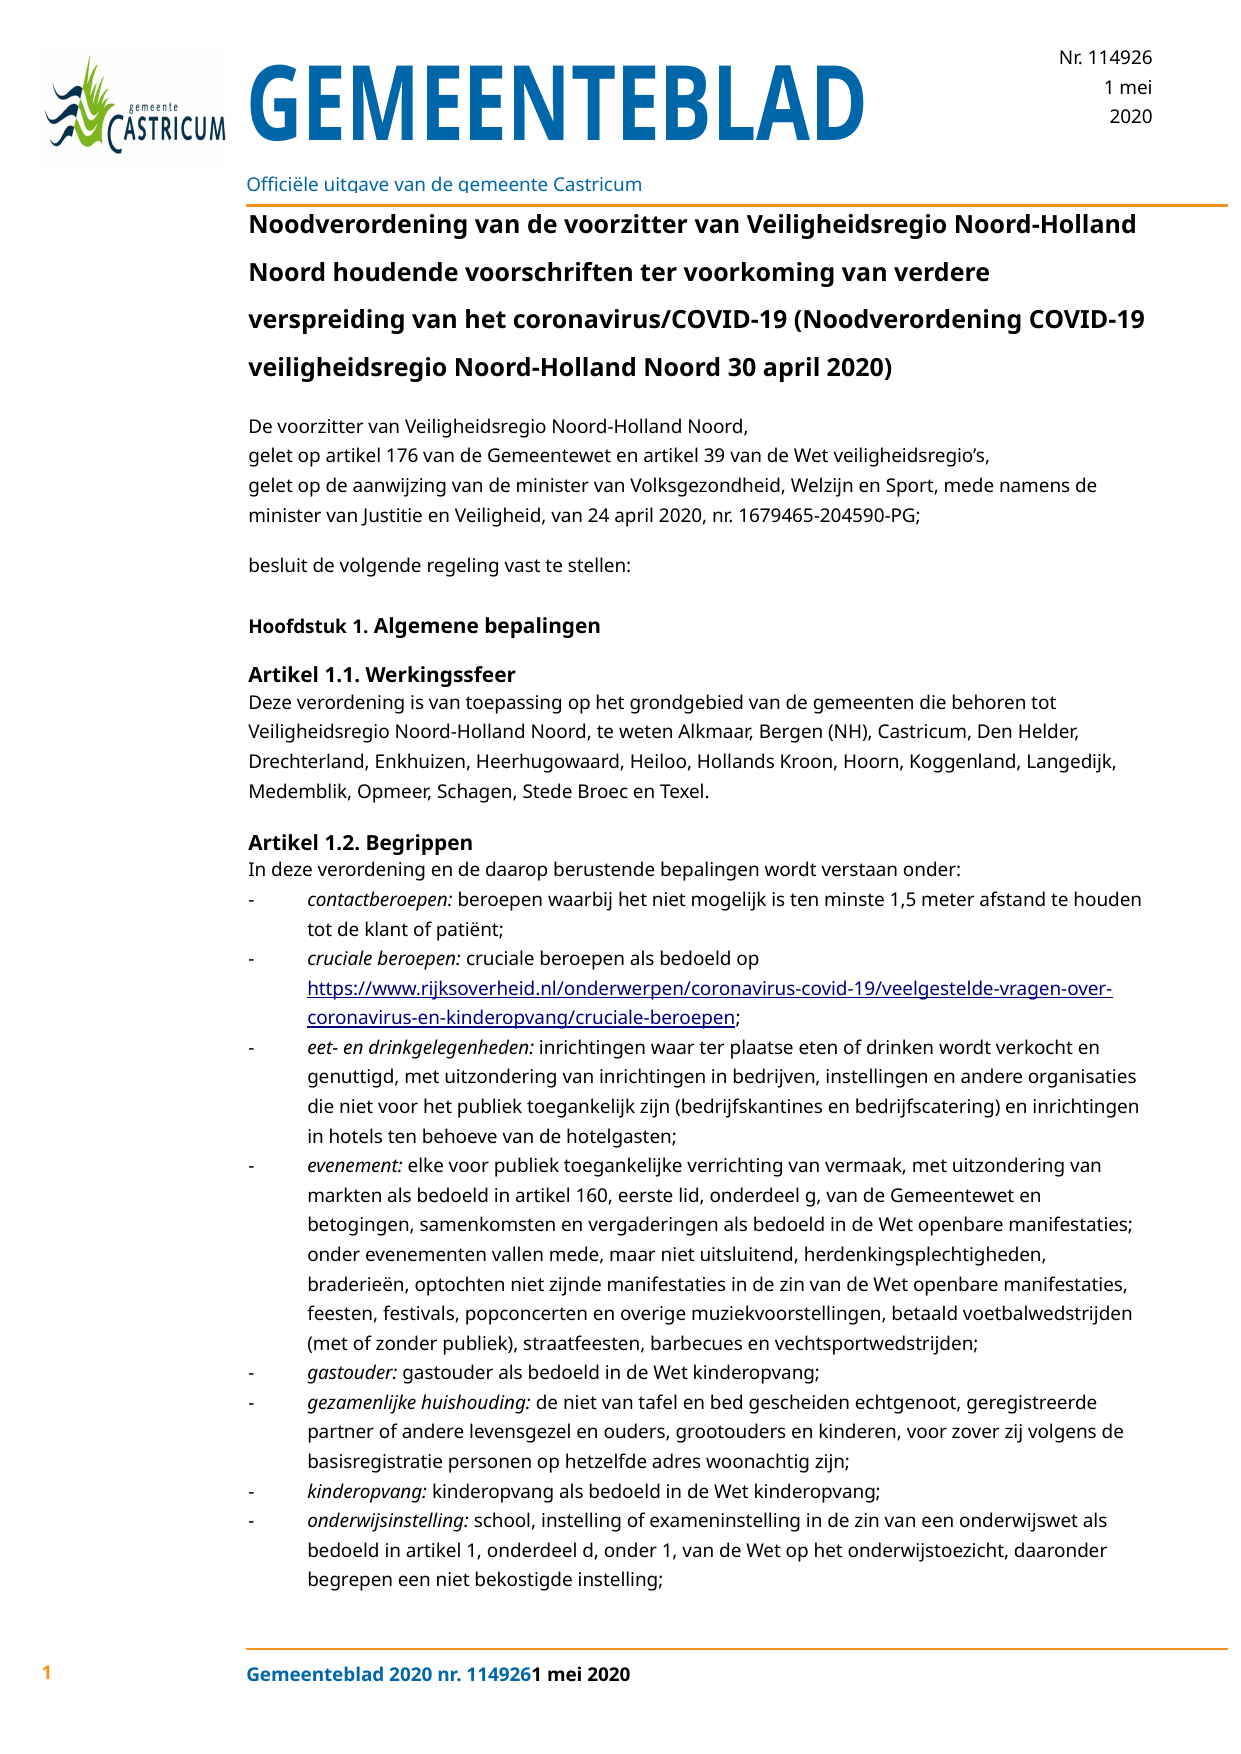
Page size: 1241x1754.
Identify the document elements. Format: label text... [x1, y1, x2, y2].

text gelet op de aanwijzing van de minister van Volksgezondheid, Welzijn en Sport, mede namens de minister van Justitie en Veiligheid, van 24 april 2020, nr. 1679465-204590-PG; [248, 472, 1152, 528]
list evenement: elke voor publiek toegankelijke verrichting van vermaak, met uitzondering van markten als bedoeld in artikel 160, eerste lid, onderdeel g, van de Gemeentewet en betogingen, samenkomsten en vergaderingen als bedoeld in de Wet openbare manifestaties; onder evenementen vallen mede, maar niet uitsluitend, herdenkingsplechtigheden, braderieën, optochten niet zijnde manifestaties in de zin van de Wet openbare manifestaties, feesten, festivals, popconcerten en overige muziekvoorstellingen, betaald voetbalwedstrijden (met of zonder publiek), straatfeesten, barbecues en vechtsportwedstrijden; [248, 1152, 1152, 1356]
list onderwijsinstelling: school, instelling of exameninstelling in de zin van een onderwijswet als bedoeld in artikel 1, onderdeel d, onder 1, van de Wet op het onderwijstoezicht, daaronder begrepen een niet bekostigde instelling; [248, 1507, 1152, 1592]
list gastouder: gastouder als bedoeld in de Wet kinderopvang; [248, 1359, 1152, 1385]
list eet- en drinkgelegenheden: inrichtingen waar ter plaatse eten of drinken wordt verkocht en genuttigd, met uitzondering van inrichtingen in bedrijven, instellingen en andere organisaties die niet voor het publiek toegankelijk zijn (bedrijfskantines en bedrijfscatering) en inrichtingen in hotels ten behoeve van de hotelgasten; [248, 1034, 1152, 1149]
text De voorzitter van Veiligheidsregio Noord-Holland Noord, [248, 413, 1152, 439]
list cruciale beroepen: cruciale beroepen als bedoeld op https://www.rijksoverheid.nl/onderwerpen/coronavirus-covid-19/veelgestelde-vragen-over-coronavirus-en-kinderopvang/cruciale-beroepen; [248, 945, 1152, 1030]
text Artikel 1.1. Werkingssfeer [248, 661, 1152, 689]
text In deze verordening en de daarop berustende bepalingen wordt verstaan onder: [248, 857, 1152, 882]
text Noodverordening van de voorzitter van Veiligheidsregio Noord-Holland Noord houdende voorschriften ter voorkoming van verdere verspreiding van het coronavirus/COVID-19 (Noodverordening COVID-19 veiligheidsregio Noord-Holland Noord 30 april 2020) [248, 207, 1152, 384]
text gelet op artikel 176 van de Gemeentewet en artikel 39 van de Wet veiligheidsregio’s, [248, 443, 1152, 468]
text Artikel 1.2. Begrippen [248, 828, 1152, 857]
text Hoofdstuk 1. Algemene bepalingen [248, 611, 1152, 640]
picture [41, 47, 231, 172]
text Deze verordening is van toepassing op het grondgebied van de gemeenten die behoren tot Veiligheidsregio Noord-Holland Noord, te weten Alkmaar, Bergen (NH), Castricum, Den Helder, Drechterland, Enkhuizen, Heerhugowaard, Heiloo, Hollands Kroon, Hoorn, Koggenland, Langedijk, Medemblik, Opmeer, Schagen, Stede Broec en Texel. [248, 689, 1152, 803]
text besluit de volgende regeling vast te stellen: [248, 552, 1152, 578]
list contactberoepen: beroepen waarbij het niet mogelijk is ten minste 1,5 meter afstand te houden tot de klant of patiënt; [248, 886, 1152, 942]
list gezamenlijke huishouding: de niet van tafel en bed gescheiden echtgenoot, geregistreerde partner of andere levensgezel en ouders, grootouders en kinderen, voor zover zij volgens de basisregistratie personen op hetzelfde adres woonachtig zijn; [248, 1389, 1152, 1474]
list kinderopvang: kinderopvang als bedoeld in de Wet kinderopvang; [248, 1478, 1152, 1504]
